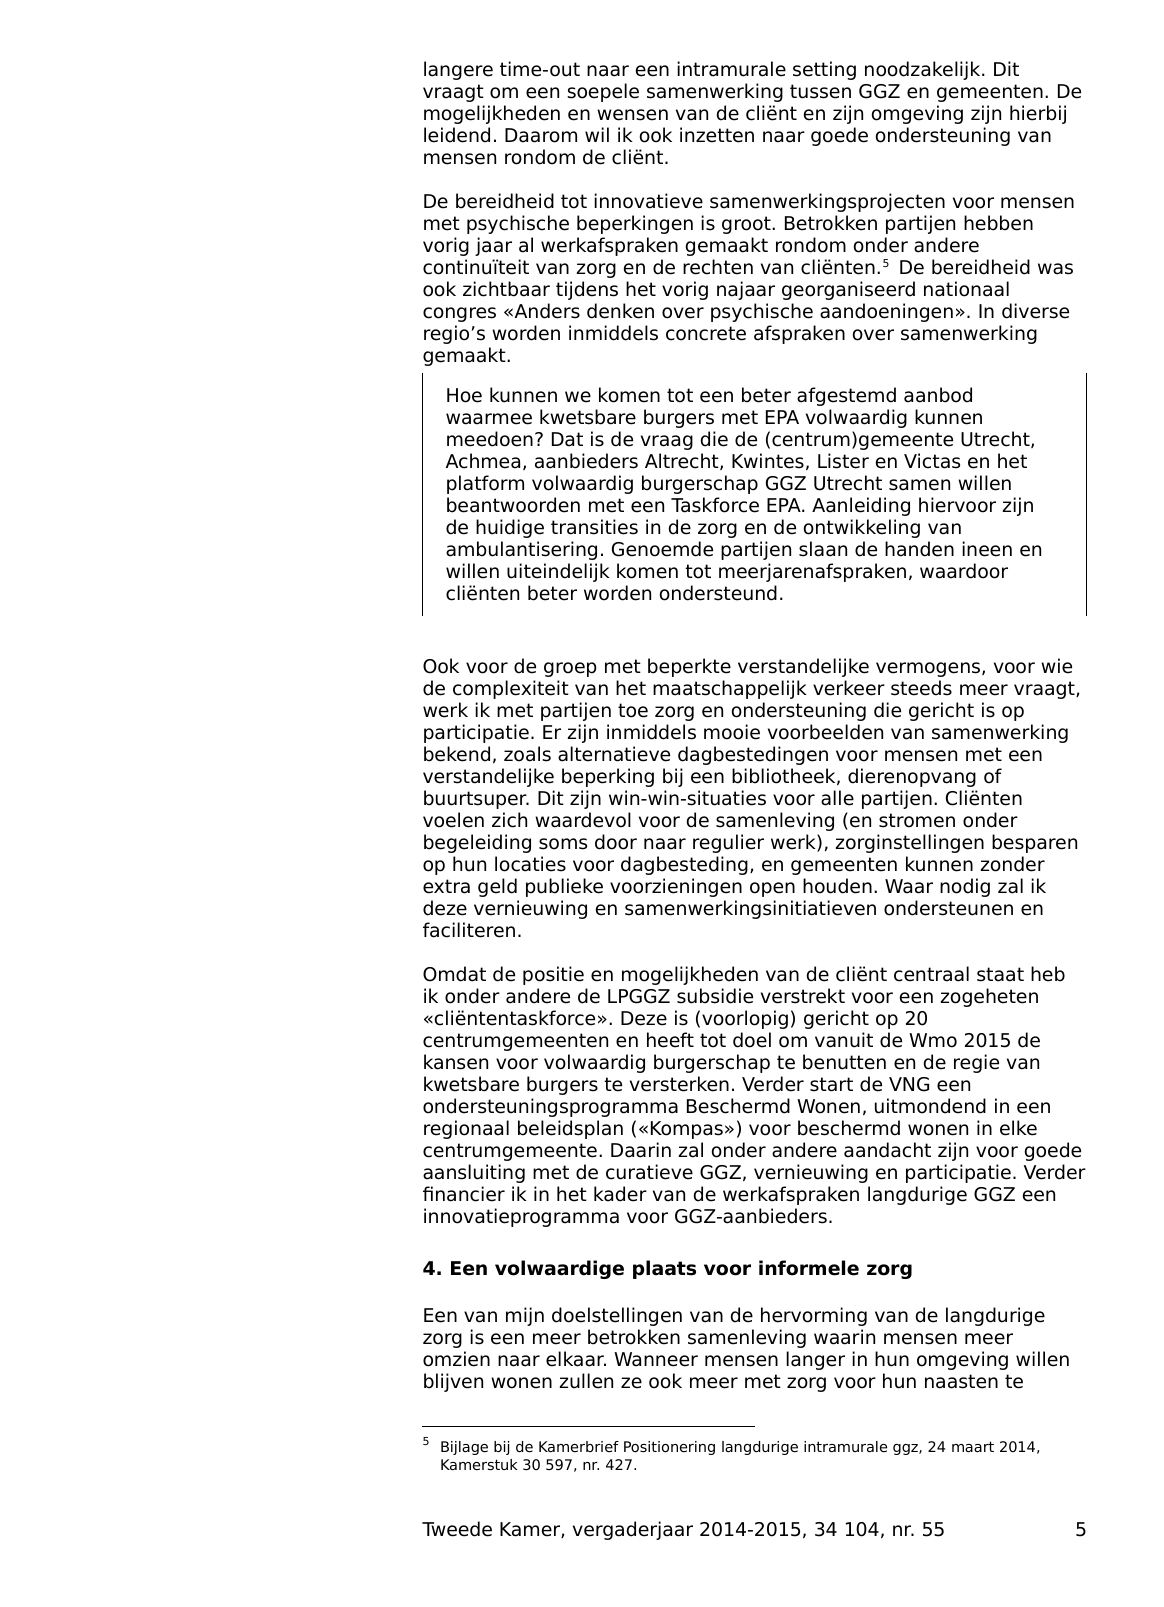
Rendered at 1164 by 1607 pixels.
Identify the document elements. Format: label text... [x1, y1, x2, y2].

text De bereidheid tot innovatieve samenwerkingsprojecten voor mensen met psychische beperkingen is groot. Betrokken partijen hebben vorig jaar al werkafspraken gemaakt rondom onder andere continuïteit van zorg en de rechten van cliënten. De bereidheid was ook zichtbaar tijdens het vorig najaar georganiseerd nationaal congres «Anders denken over psychische aandoeningen». In diverse regio’s worden inmiddels concrete afspraken over samenwerking gemaakt. [422, 191, 1087, 367]
text langere time-out naar een intramurale setting noodzakelijk. Dit vraagt om een soepele samenwerking tussen GGZ en gemeenten. De mogelijkheden en wensen van de cliënt en zijn omgeving zijn hierbij leidend. Daarom wil ik ook inzetten naar goede ondersteuning van mensen rondom de cliënt. [422, 59, 1087, 169]
text Omdat de positie en mogelijkheden van de cliënt centraal staat heb ik onder andere de LPGGZ subsidie verstrekt voor een zogeheten «cliëntentaskforce». Deze is (voorlopig) gericht op 20 centrumgemeenten en heeft tot doel om vanuit de Wmo 2015 de kansen voor volwaardig burgerschap te benutten en de regie van kwetsbare burgers te versterken. Verder start de VNG een ondersteuningsprogramma Beschermd Wonen, uitmondend in een regionaal beleidsplan («Kompas») voor beschermd wonen in elke centrumgemeente. Daarin zal onder andere aandacht zijn voor goede aansluiting met de curatieve GGZ, vernieuwing en participatie. Verder financier ik in het kader van de werkafspraken langdurige GGZ een innovatieprogramma voor GGZ-aanbieders. [422, 964, 1087, 1228]
table_header Hoe kunnen we komen tot een beter afgestemd aanbod waarmee kwetsbare burgers met EPA volwaardig kunnen meedoen? Dat is de vraag die de (centrum)gemeente Utrecht, Achmea, aanbieders Altrecht, Kwintes, Lister en Victas en het platform volwaardig burgerschap GGZ Utrecht samen willen beantwoorden met een Taskforce EPA. Aanleiding hiervoor zijn de huidige transities in de zorg en de ontwikkeling van ambulantisering. Genoemde partijen slaan de handen ineen en willen uiteindelijk komen tot meerjarenafspraken, waardoor cliënten beter worden ondersteund. [423, 373, 1086, 616]
subtitle 4. Een volwaardige plaats voor informele zorg [422, 1258, 1087, 1280]
text Bijlage bij de Kamerbrief Positionering langdurige intramurale ggz, 24 maart 2014, Kamerstuk 30 597, nr. 427. [422, 1435, 1087, 1474]
text Een van mijn doelstellingen van de hervorming van de langdurige zorg is een meer betrokken samenleving waarin mensen meer omzien naar elkaar. Wanneer mensen langer in hun omgeving willen blijven wonen zullen ze ook meer met zorg voor hun naasten te [422, 1305, 1087, 1393]
text Ook voor de groep met beperkte verstandelijke vermogens, voor wie de complexiteit van het maatschappelijk verkeer steeds meer vraagt, werk ik met partijen toe zorg en ondersteuning die gericht is op participatie. Er zijn inmiddels mooie voorbeelden van samenwerking bekend, zoals alternatieve dagbestedingen voor mensen met een verstandelijke beperking bij een bibliotheek, dierenopvang of buurtsuper. Dit zijn win-win-situaties voor alle partijen. Cliënten voelen zich waardevol voor de samenleving (en stromen onder begeleiding soms door naar regulier werk), zorginstellingen besparen op hun locaties voor dagbesteding, en gemeenten kunnen zonder extra geld publieke voorzieningen open houden. Waar nodig zal ik deze vernieuwing en samenwerkingsinitiatieven ondersteunen en faciliteren. [422, 656, 1087, 942]
